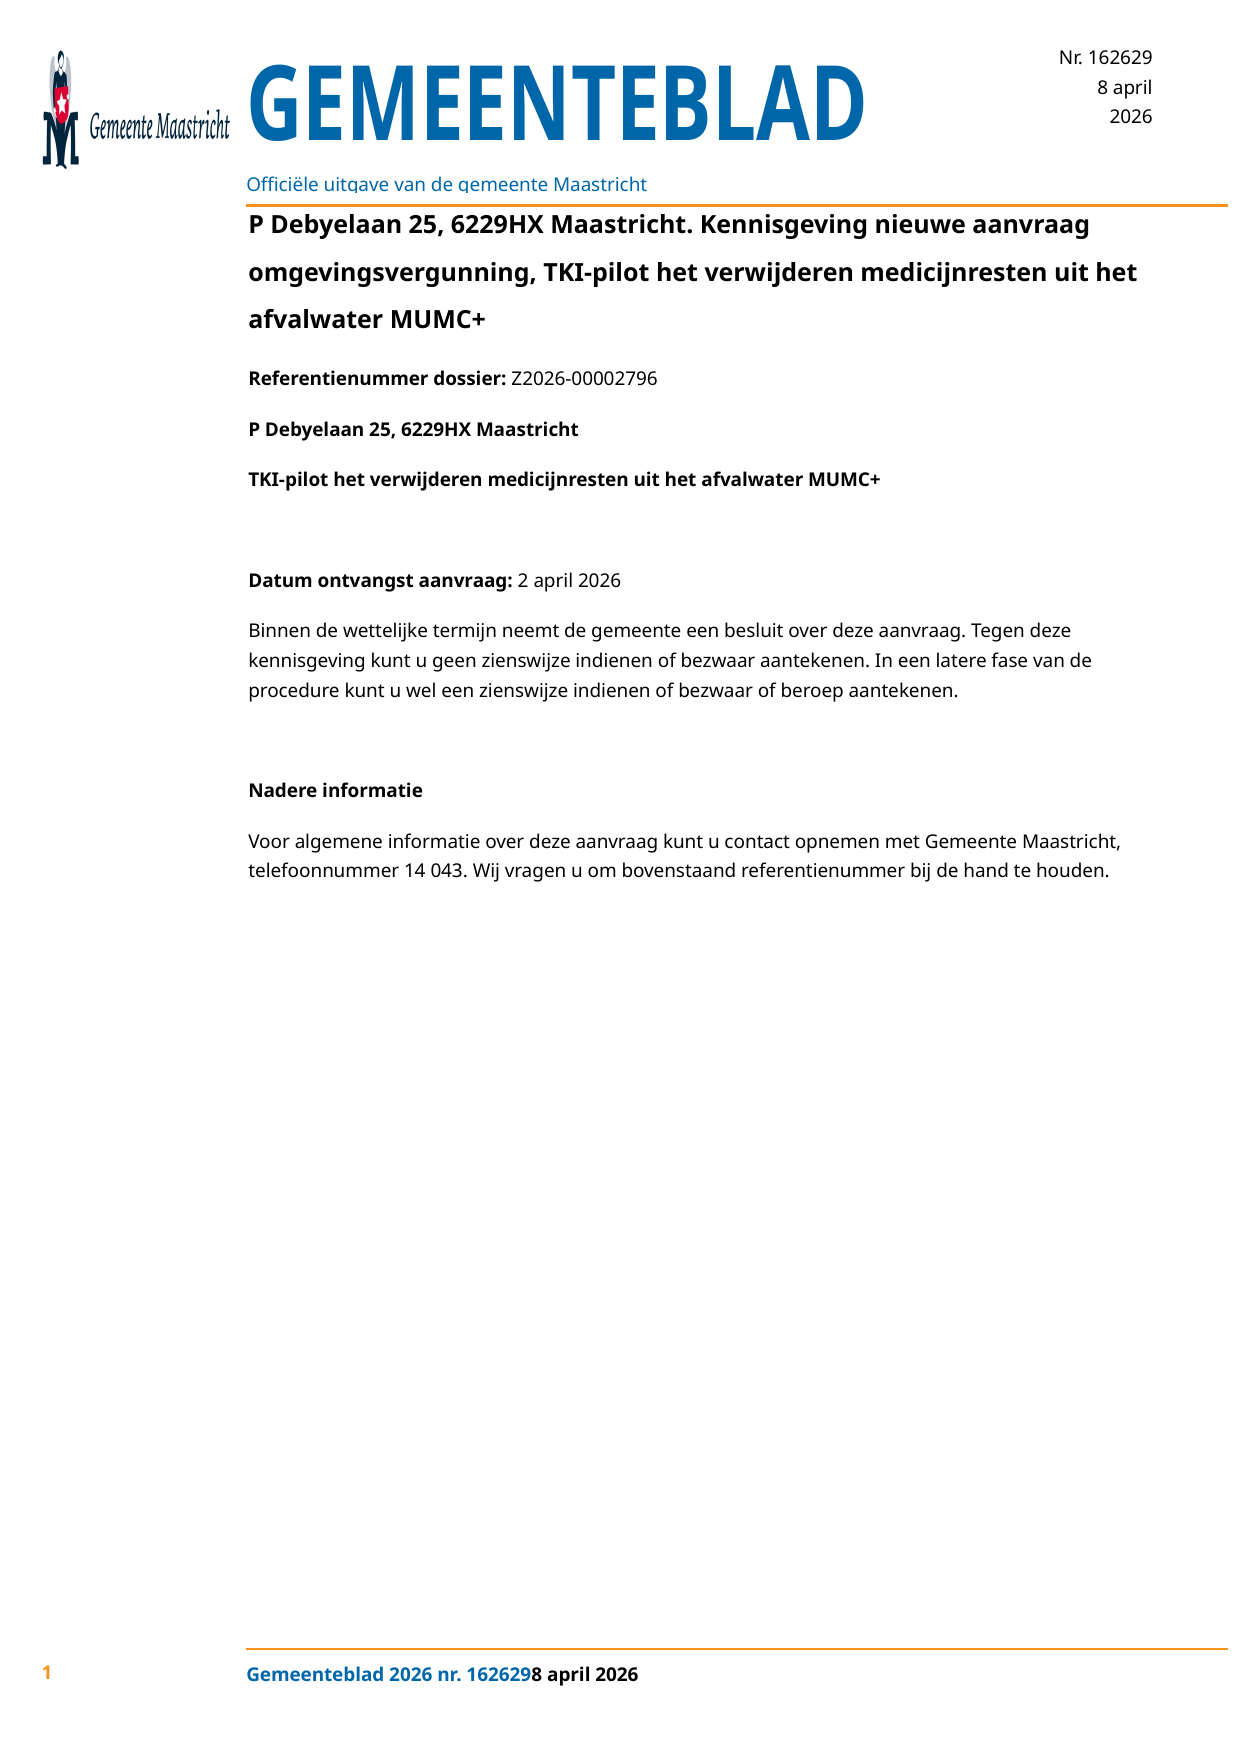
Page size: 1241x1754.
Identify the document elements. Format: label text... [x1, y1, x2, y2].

text Binnen de wettelijke termijn neemt de gemeente een besluit over deze aanvraag. Tegen deze kennisgeving kunt u geen zienswijze indienen of bezwaar aantekenen. In een latere fase van de procedure kunt u wel een zienswijze indienen of bezwaar of beroep aantekenen. [248, 618, 1152, 702]
text Voor algemene informatie over deze aanvraag kunt u contact opnemen met Gemeente Maastricht, telefoonnummer 14 043. Wij vragen u om bovenstaand referentienummer bij de hand te houden. [248, 828, 1152, 883]
text P Debyelaan 25, 6229HX Maastricht. Kennisgeving nieuwe aanvraag omgevingsvergunning, TKI-pilot het verwijderen medicijnresten uit het afvalwater MUMC+ [248, 207, 1152, 336]
picture [41, 47, 231, 172]
text Referentienummer dossier: Z2026-00002796 [248, 366, 1152, 391]
text Nadere informatie [248, 778, 1152, 803]
text TKI-pilot het verwijderen medicijnresten uit het afvalwater MUMC+ [248, 466, 1152, 492]
text P Debyelaan 25, 6229HX Maastricht [248, 416, 1152, 442]
text Datum ontvangst aanvraag: 2 april 2026 [248, 567, 1152, 593]
